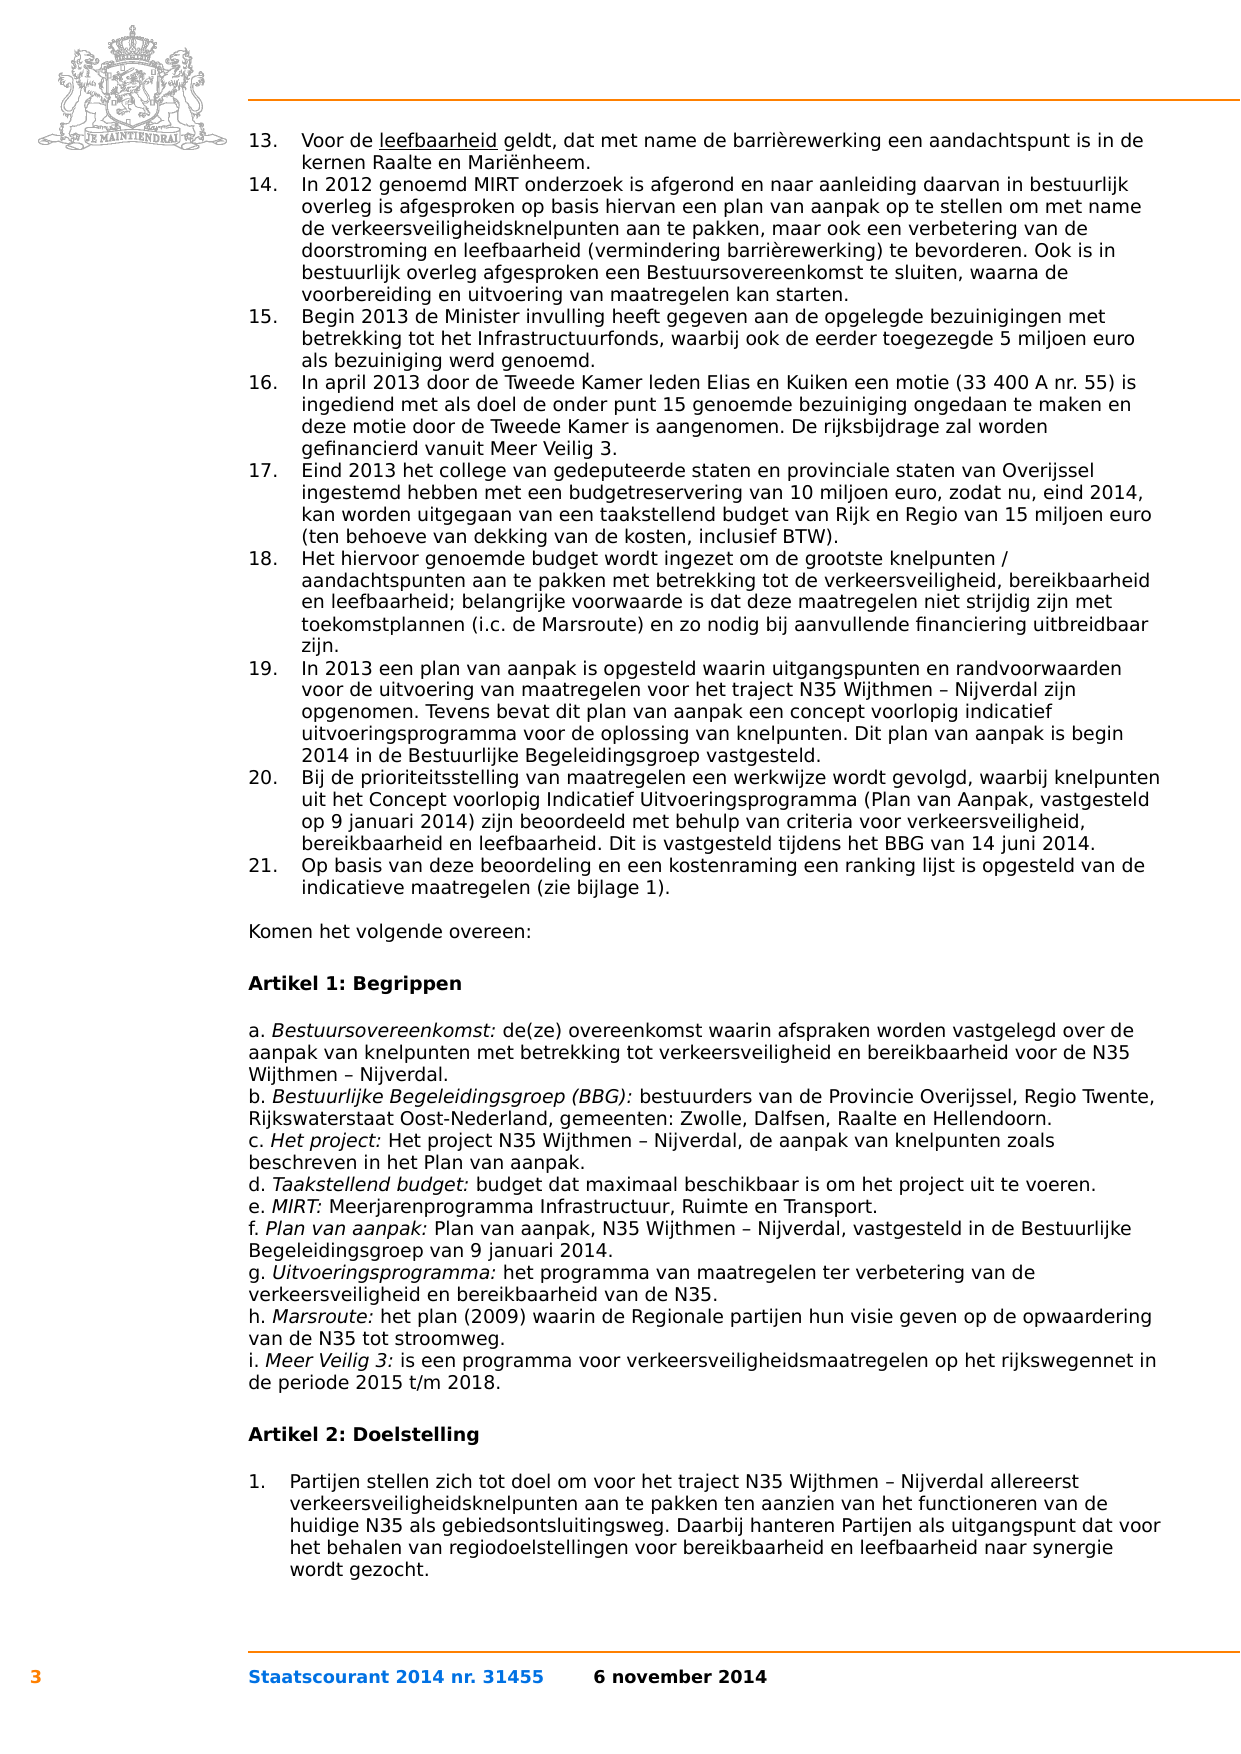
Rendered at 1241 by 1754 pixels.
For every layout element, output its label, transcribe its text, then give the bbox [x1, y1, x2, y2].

text e. MIRT: Meerjarenprogramma Infrastructuur, Ruimte en Transport. [248, 1196, 1163, 1218]
text a. Bestuursovereenkomst: de(ze) overeenkomst waarin afspraken worden vastgelegd over de aanpak van knelpunten met betrekking tot verkeersveiligheid en bereikbaarheid voor de N35 Wijthmen – Nijverdal. [248, 1020, 1163, 1086]
subtitle Artikel 2: Doelstelling [248, 1424, 1163, 1446]
text f. Plan van aanpak: Plan van aanpak, N35 Wijthmen – Nijverdal, vastgesteld in de Bestuurlijke Begeleidingsgroep van 9 januari 2014. [248, 1218, 1163, 1262]
text Komen het volgende overeen: [248, 921, 1163, 943]
text 18. Het hiervoor genoemde budget wordt ingezet om de grootste knelpunten / aandachtspunten aan te pakken met betrekking tot de verkeersveiligheid, bereikbaarheid en leefbaarheid; belangrijke voorwaarde is dat deze maatregelen niet strijdig zijn met toekomstplannen (i.c. de Marsroute) en zo nodig bij aanvullende financiering uitbreidbaar zijn. [248, 547, 1163, 657]
text 19. In 2013 een plan van aanpak is opgesteld waarin uitgangspunten en randvoorwaarden voor de uitvoering van maatregelen voor het traject N35 Wijthmen – Nijverdal zijn opgenomen. Tevens bevat dit plan van aanpak een concept voorlopig indicatief uitvoeringsprogramma voor de oplossing van knelpunten. Dit plan van aanpak is begin 2014 in de Bestuurlijke Begeleidingsgroep vastgesteld. [248, 657, 1163, 767]
text 13. Voor de leefbaarheid geldt, dat met name de barrièrewerking een aandachtspunt is in de kernen Raalte en Mariënheem. [248, 130, 1163, 174]
text 16. In april 2013 door de Tweede Kamer leden Elias en Kuiken een motie (33 400 A nr. 55) is ingediend met als doel de onder punt 15 genoemde bezuiniging ongedaan te maken en deze motie door de Tweede Kamer is aangenomen. De rijksbijdrage zal worden gefinancierd vanuit Meer Veilig 3. [248, 372, 1163, 459]
text 17. Eind 2013 het college van gedeputeerde staten en provinciale staten van Overijssel ingestemd hebben met een budgetreservering van 10 miljoen euro, zodat nu, eind 2014, kan worden uitgegaan van een taakstellend budget van Rijk en Regio van 15 miljoen euro (ten behoeve van dekking van de kosten, inclusief BTW). [248, 459, 1163, 547]
text g. Uitvoeringsprogramma: het programma van maatregelen ter verbetering van de verkeersveiligheid en bereikbaarheid van de N35. [248, 1262, 1163, 1306]
text d. Taakstellend budget: budget dat maximaal beschikbaar is om het project uit te voeren. [248, 1174, 1163, 1196]
subtitle Artikel 1: Begrippen [248, 973, 1163, 995]
text 14. In 2012 genoemd MIRT onderzoek is afgerond en naar aanleiding daarvan in bestuurlijk overleg is afgesproken op basis hiervan een plan van aanpak op te stellen om met name de verkeersveiligheidsknelpunten aan te pakken, maar ook een verbetering van de doorstroming en leefbaarheid (vermindering barrièrewerking) te bevorderen. Ook is in bestuurlijk overleg afgesproken een Bestuursovereenkomst te sluiten, waarna de voorbereiding en uitvoering van maatregelen kan starten. [248, 174, 1163, 306]
text b. Bestuurlijke Begeleidingsgroep (BBG): bestuurders van de Provincie Overijssel, Regio Twente, Rijkswaterstaat Oost-Nederland, gemeenten: Zwolle, Dalfsen, Raalte en Hellendoorn. [248, 1086, 1163, 1130]
text i. Meer Veilig 3: is een programma voor verkeersveiligheidsmaatregelen op het rijkswegennet in de periode 2015 t/m 2018. [248, 1350, 1163, 1394]
text 21. Op basis van deze beoordeling en een kostenraming een ranking lijst is opgesteld van de indicatieve maatregelen (zie bijlage 1). [248, 855, 1163, 899]
text c. Het project: Het project N35 Wijthmen – Nijverdal, de aanpak van knelpunten zoals beschreven in het Plan van aanpak. [248, 1130, 1163, 1174]
text 15. Begin 2013 de Minister invulling heeft gegeven aan de opgelegde bezuinigingen met betrekking tot het Infrastructuurfonds, waarbij ook de eerder toegezegde 5 miljoen euro als bezuiniging werd genoemd. [248, 306, 1163, 372]
text h. Marsroute: het plan (2009) waarin de Regionale partijen hun visie geven op de opwaardering van de N35 tot stroomweg. [248, 1306, 1163, 1350]
text 20. Bij de prioriteitsstelling van maatregelen een werkwijze wordt gevolgd, waarbij knelpunten uit het Concept voorlopig Indicatief Uitvoeringsprogramma (Plan van Aanpak, vastgesteld op 9 januari 2014) zijn beoordeeld met behulp van criteria voor verkeersveiligheid, bereikbaarheid en leefbaarheid. Dit is vastgesteld tijdens het BBG van 14 juni 2014. [248, 767, 1163, 855]
text 1. Partijen stellen zich tot doel om voor het traject N35 Wijthmen – Nijverdal allereerst verkeersveiligheidsknelpunten aan te pakken ten aanzien van het functioneren van de huidige N35 als gebiedsontsluitingsweg. Daarbij hanteren Partijen als uitgangspunt dat voor het behalen van regiodoelstellingen voor bereikbaarheid en leefbaarheid naar synergie wordt gezocht. [248, 1471, 1163, 1581]
picture [38, 25, 227, 150]
